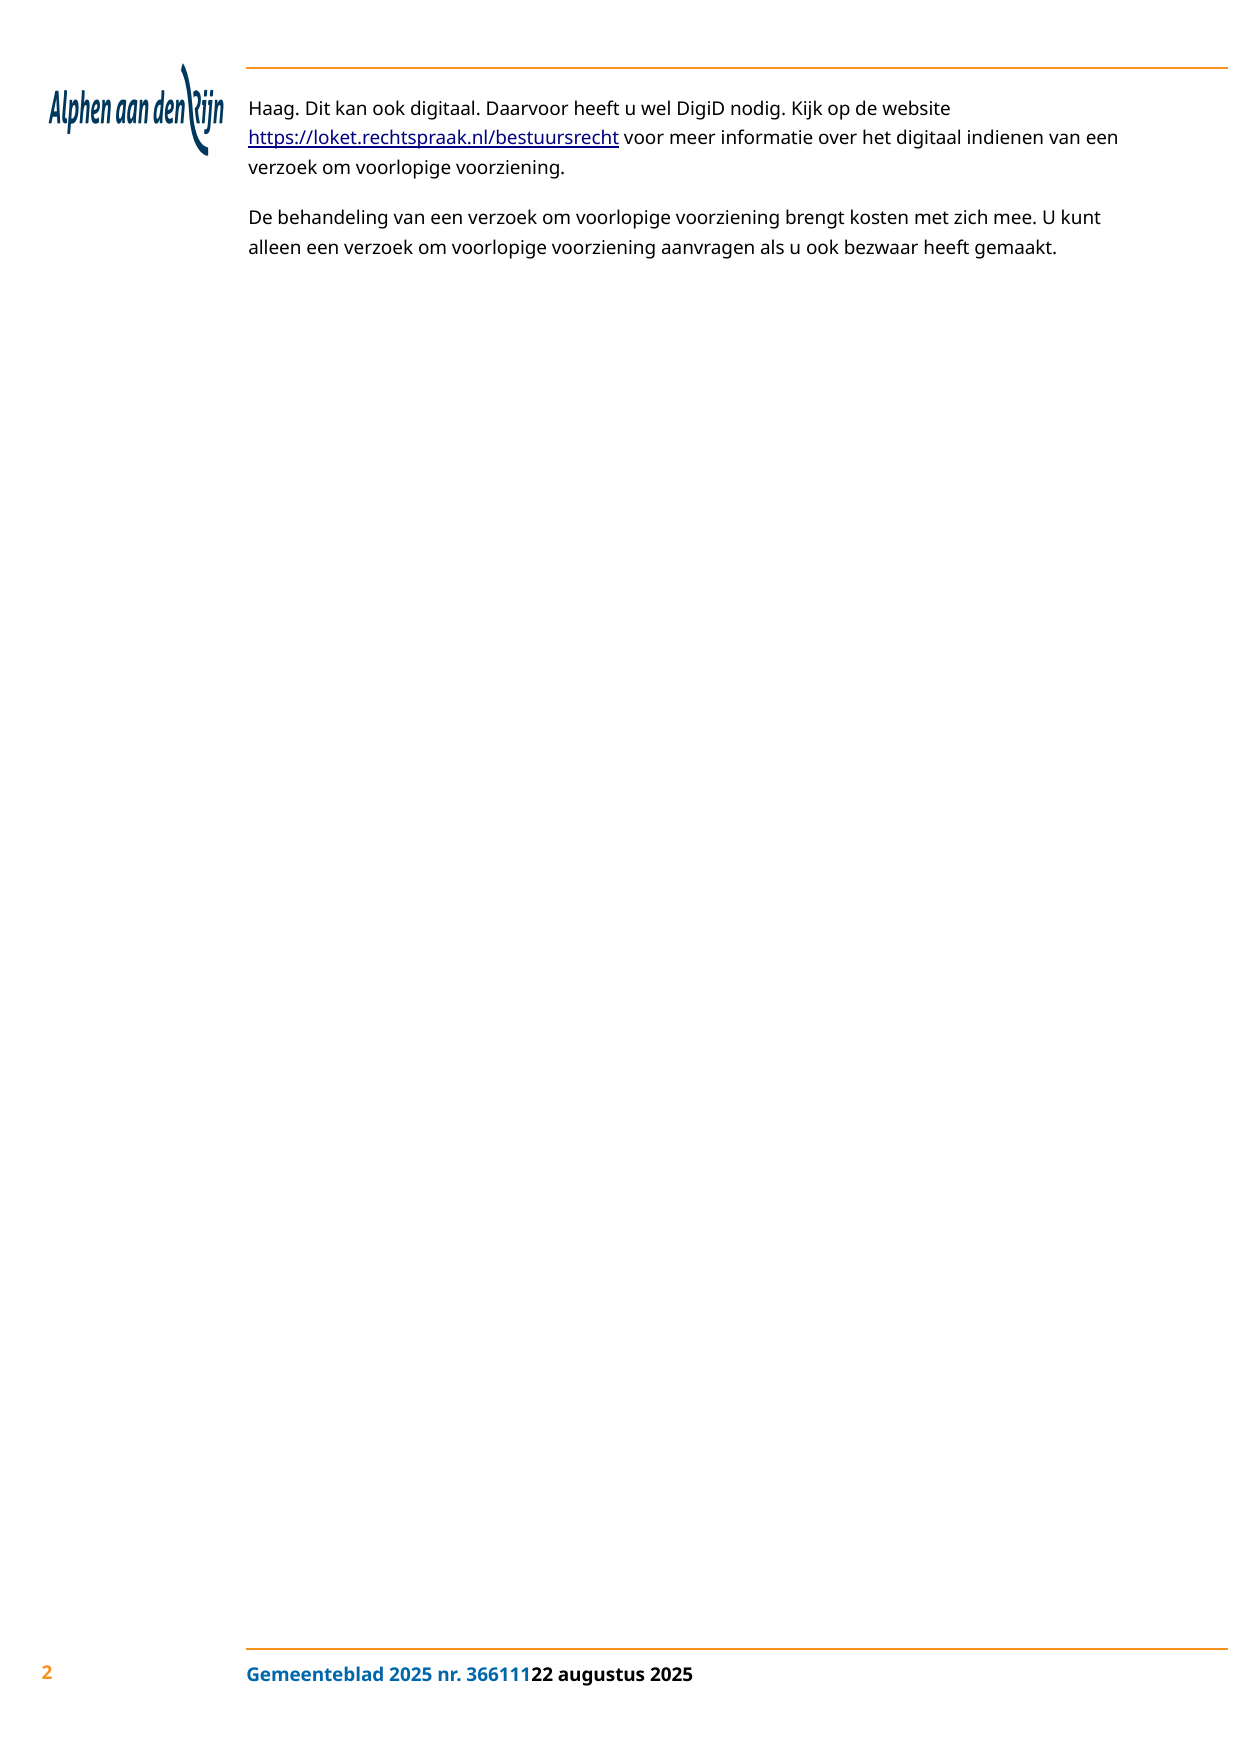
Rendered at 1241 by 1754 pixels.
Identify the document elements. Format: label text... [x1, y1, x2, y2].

text De behandeling van een verzoek om voorlopige voorziening brengt kosten met zich mee. U kunt alleen een verzoek om voorlopige voorziening aanvragen als u ook bezwaar heeft gemaakt. [248, 204, 1152, 260]
picture [41, 47, 231, 172]
text Haag. Dit kan ook digitaal. Daarvoor heeft u wel DigiD nodig. Kijk op de website https://loket.rechtspraak.nl/bestuursrecht voor meer informatie over het digitaal indienen van een verzoek om voorlopige voorziening. [248, 95, 1152, 180]
